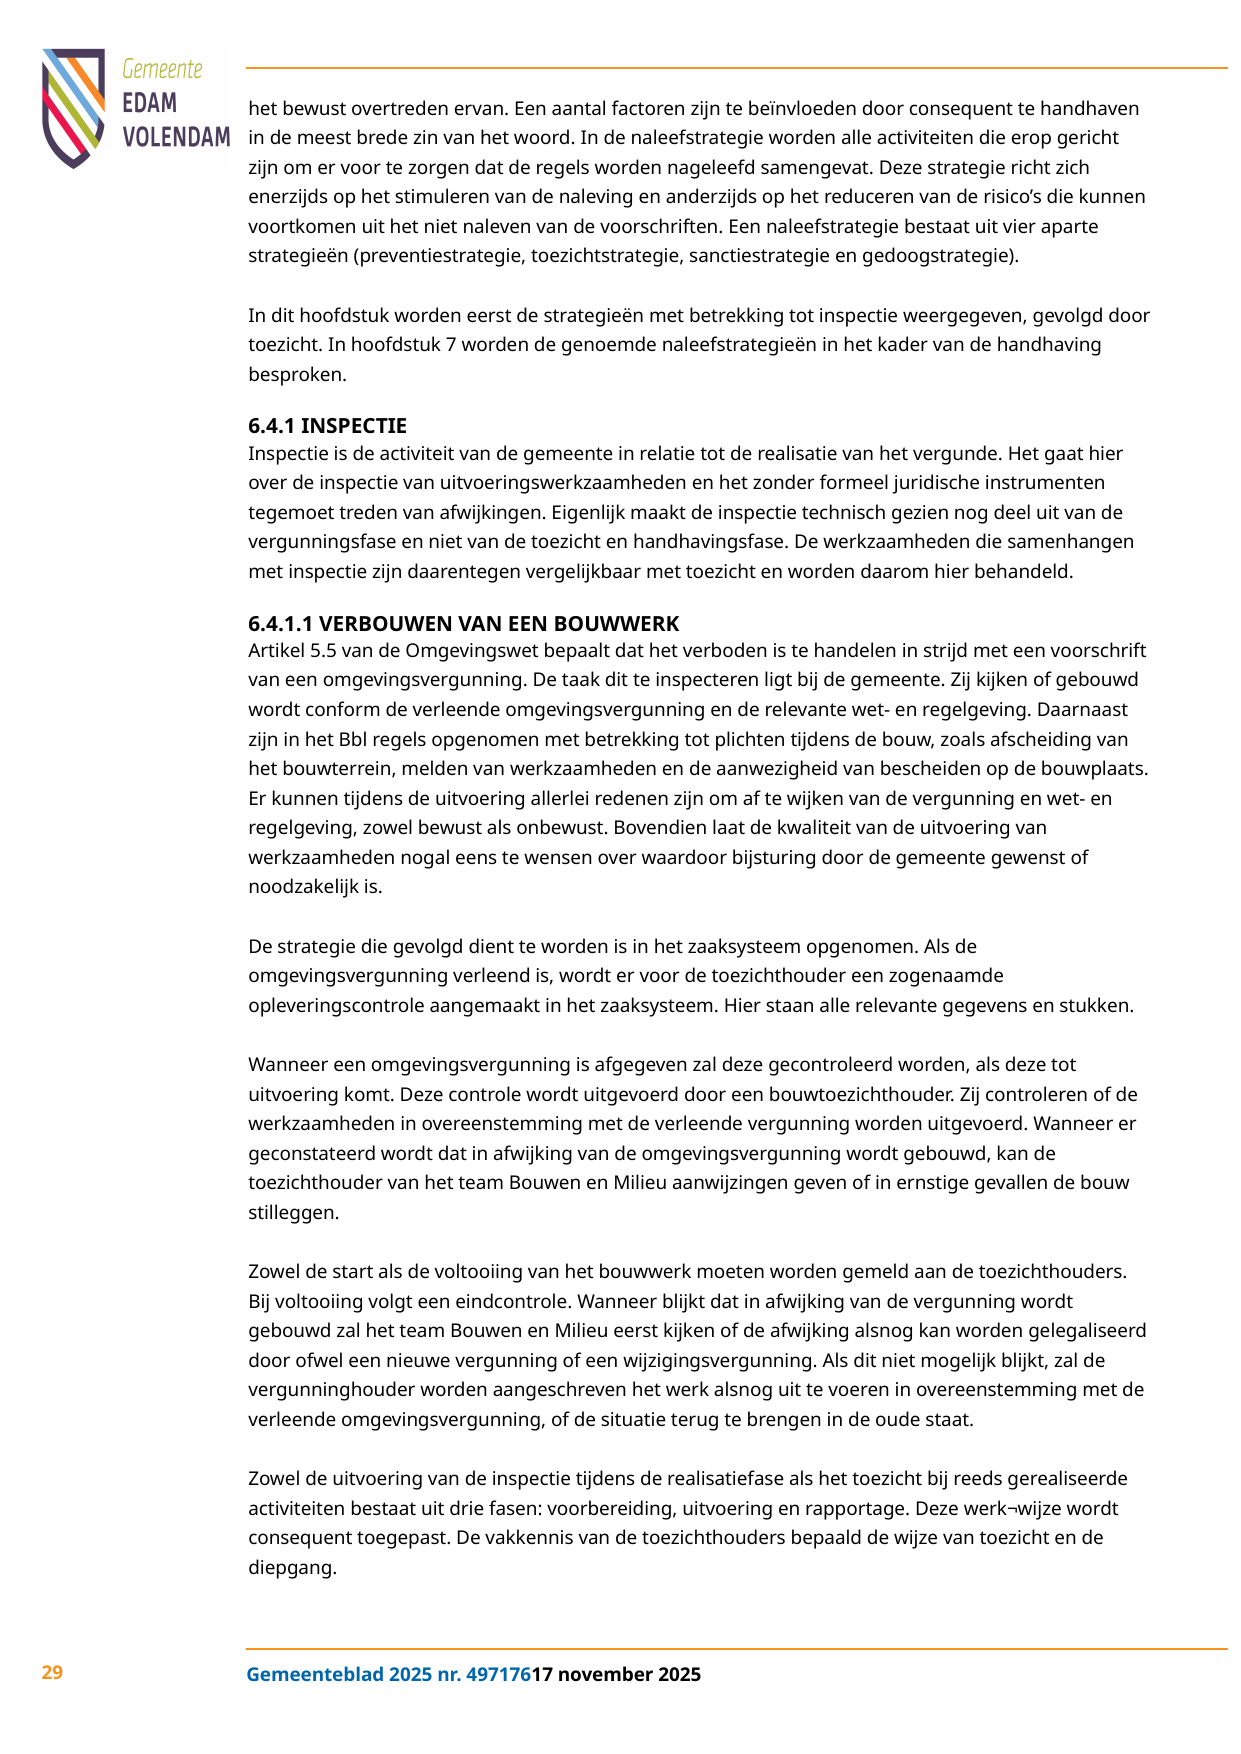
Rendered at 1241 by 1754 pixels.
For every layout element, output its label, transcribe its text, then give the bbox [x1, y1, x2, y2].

text De strategie die gevolgd dient te worden is in het zaaksysteem opgenomen. Als de omgevingsvergunning verleend is, wordt er voor de toezichthouder een zogenaamde opleveringscontrole aangemaakt in het zaaksysteem. Hier staan alle relevante gegevens en stukken. [248, 933, 1152, 1018]
text Artikel 5.5 van de Omgevingswet bepaalt dat het verboden is te handelen in strijd met een voorschrift van een omgevingsvergunning. De taak dit te inspecteren ligt bij de gemeente. Zij kijken of gebouwd wordt conform de verleende omgevingsvergunning en de relevante wet- en regelgeving. Daarnaast zijn in het Bbl regels opgenomen met betrekking tot plichten tijdens de bouw, zoals afscheiding van het bouwterrein, melden van werkzaamheden en de aanwezigheid van bescheiden op de bouwplaats. Er kunnen tijdens de uitvoering allerlei redenen zijn om af te wijken van de vergunning en wet- en regelgeving, zowel bewust als onbewust. Bovendien laat de kwaliteit van de uitvoering van werkzaamheden nogal eens te wensen over waardoor bijsturing door de gemeente gewenst of noodzakelijk is. [248, 637, 1152, 899]
text Wanneer een omgevingsvergunning is afgegeven zal deze gecontroleerd worden, als deze tot uitvoering komt. Deze controle wordt uitgevoerd door een bouwtoezichthouder. Zij controleren of de werkzaamheden in overeenstemming met de verleende vergunning worden uitgevoerd. Wanneer er geconstateerd wordt dat in afwijking van de omgevingsvergunning wordt gebouwd, kan de toezichthouder van het team Bouwen en Milieu aanwijzingen geven of in ernstige gevallen de bouw stilleggen. [248, 1051, 1152, 1225]
text het bewust overtreden ervan. Een aantal factoren zijn te beïnvloeden door consequent te handhaven in de meest brede zin van het woord. In de naleefstrategie worden alle activiteiten die erop gericht zijn om er voor te zorgen dat de regels worden nageleefd samengevat. Deze strategie richt zich enerzijds op het stimuleren van de naleving en anderzijds op het reduceren van de risico’s die kunnen voortkomen uit het niet naleven van de voorschriften. Een naleefstrategie bestaat uit vier aparte strategieën (preventiestrategie, toezichtstrategie, sanctiestrategie en gedoogstrategie). [248, 95, 1152, 268]
text 6.4.1 INSPECTIE [248, 411, 1152, 440]
text Zowel de start als de voltooiing van het bouwwerk moeten worden gemeld aan de toezichthouders. Bij voltooiing volgt een eindcontrole. Wanneer blijkt dat in afwijking van de vergunning wordt gebouwd zal het team Bouwen en Milieu eerst kijken of de afwijking alsnog kan worden gelegaliseerd door ofwel een nieuwe vergunning of een wijzigingsvergunning. Als dit niet mogelijk blijkt, zal de vergunninghouder worden aangeschreven het werk alsnog uit te voeren in overeenstemming met de verleende omgevingsvergunning, of de situatie terug te brengen in de oude staat. [248, 1258, 1152, 1432]
text 6.4.1.1 VERBOUWEN VAN EEN BOUWWERK [248, 609, 1152, 637]
text Zowel de uitvoering van de inspectie tijdens de realisatiefase als het toezicht bij reeds gerealiseerde activiteiten bestaat uit drie fasen: voorbereiding, uitvoering en rapportage. Deze werk¬wijze wordt consequent toegepast. De vakkennis van de toezichthouders bepaald de wijze van toezicht en de diepgang. [248, 1465, 1152, 1580]
text Inspectie is de activiteit van de gemeente in relatie tot de realisatie van het vergunde. Het gaat hier over de inspectie van uitvoeringswerkzaamheden en het zonder formeel juridische instrumenten tegemoet treden van afwijkingen. Eigenlijk maakt de inspectie technisch gezien nog deel uit van de vergunningsfase en niet van de toezicht en handhavingsfase. De werkzaamheden die samenhangen met inspectie zijn daarentegen vergelijkbaar met toezicht en worden daarom hier behandeld. [248, 440, 1152, 584]
text In dit hoofdstuk worden eerst de strategieën met betrekking tot inspectie weergegeven, gevolgd door toezicht. In hoofdstuk 7 worden de genoemde naleefstrategieën in het kader van de handhaving besproken. [248, 302, 1152, 387]
picture [41, 47, 231, 172]
